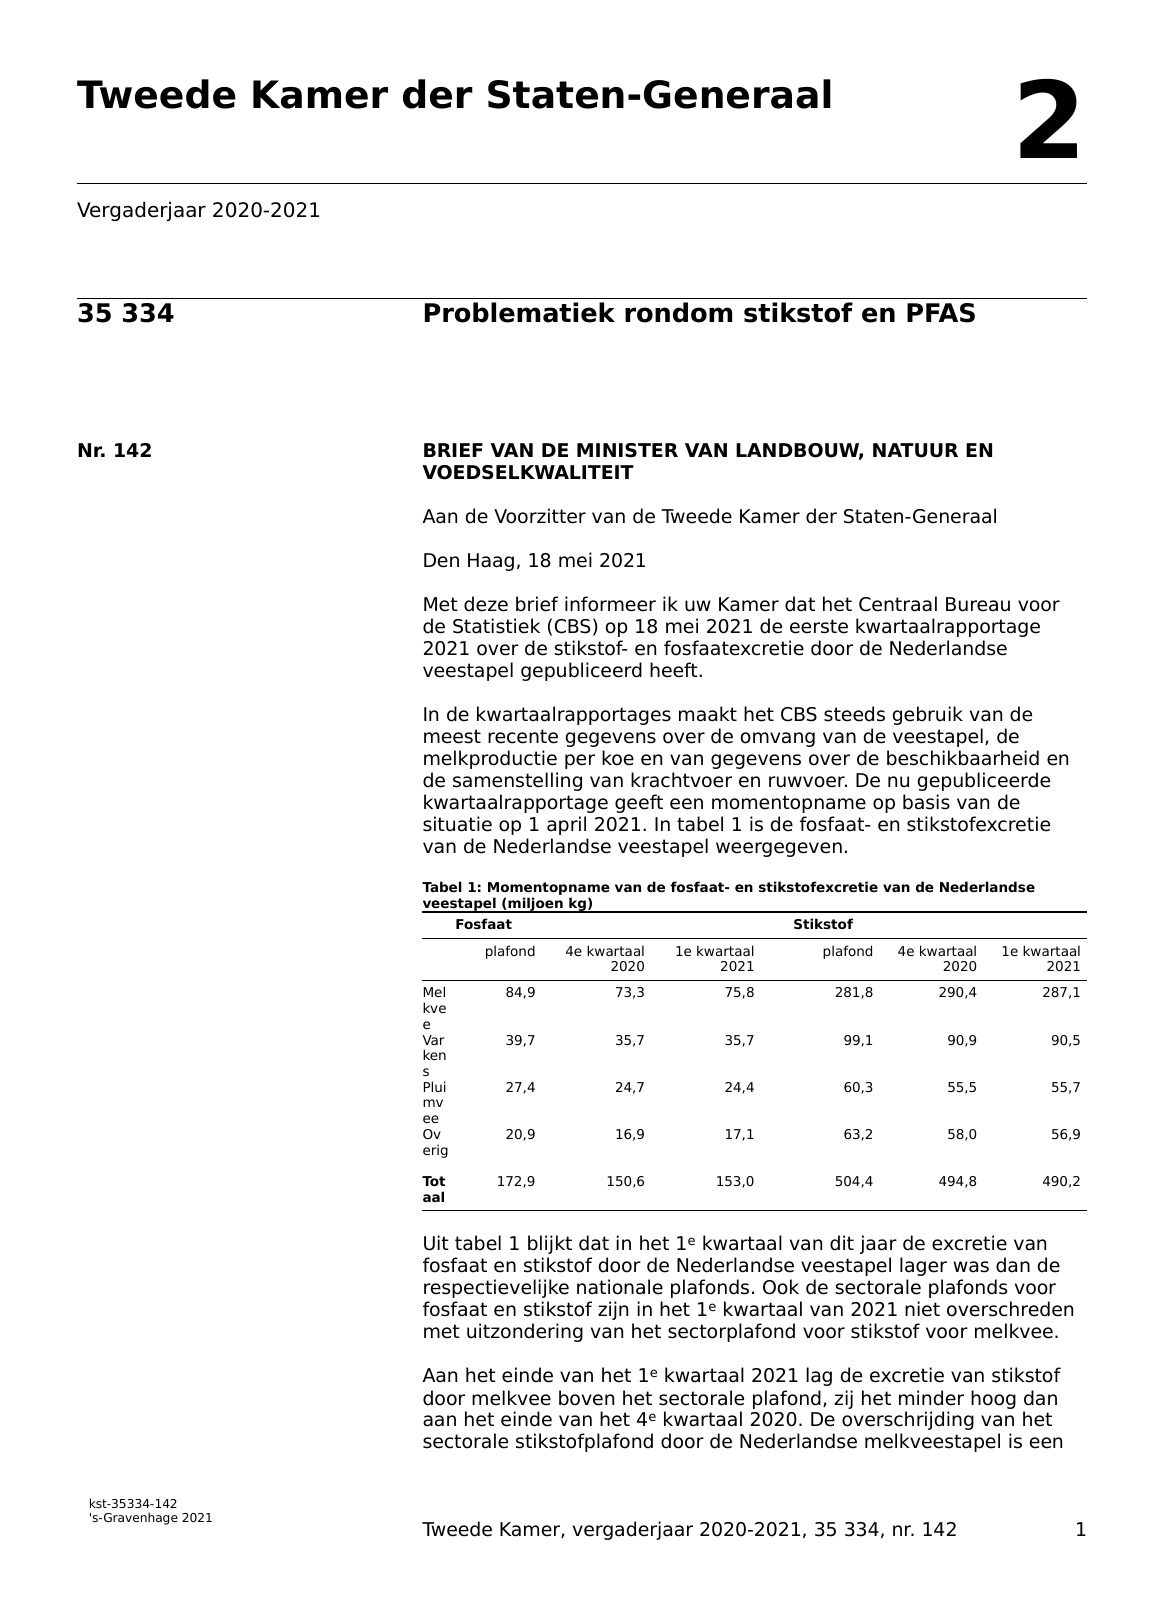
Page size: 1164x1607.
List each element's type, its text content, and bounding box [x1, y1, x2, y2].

table_cell 90,5 [983, 1033, 1087, 1079]
table_cell [760, 939, 787, 979]
table_cell 172,9 [449, 1174, 541, 1210]
table_cell [422, 1158, 449, 1174]
table_cell 56,9 [983, 1127, 1087, 1158]
text kst-35334-142 [88, 1497, 323, 1511]
table_cell 150,6 [541, 1174, 651, 1210]
text Aan de Voorzitter van de Tweede Kamer der Staten-Generaal [422, 506, 1087, 528]
table_cell 63,2 [787, 1127, 879, 1158]
table_cell [760, 913, 787, 938]
table_cell Melkvee [422, 981, 449, 1032]
table_cell 24,4 [651, 1080, 760, 1127]
table_cell Fosfaat [449, 913, 760, 938]
table_header Tabel 1: Momentopname van de fosfaat- en stikstofexcretie van de Nederlandse veestapel (miljoen kg) [422, 880, 1087, 911]
table_cell 16,9 [541, 1127, 651, 1158]
table_cell [760, 1174, 787, 1210]
table_cell [760, 1158, 787, 1174]
table_cell 39,7 [449, 1033, 541, 1079]
table_cell 84,9 [449, 981, 541, 1032]
table_cell [541, 1158, 651, 1174]
table_cell [760, 1080, 787, 1127]
table_cell 35,7 [651, 1033, 760, 1079]
table_cell [760, 1033, 787, 1079]
table_cell 494,8 [879, 1174, 983, 1210]
table_cell 153,0 [651, 1174, 760, 1210]
table_cell 287,1 [983, 981, 1087, 1032]
subtitle Nr. 142 BRIEF VAN DE MINISTER VAN LANDBOUW, NATUUR EN VOEDSELKWALITEIT [77, 440, 1087, 484]
table_cell 35,7 [541, 1033, 651, 1079]
table_cell Varkens [422, 1033, 449, 1079]
text Den Haag, 18 mei 2021 [422, 550, 1087, 572]
table_cell 4e kwartaal 2020 [879, 939, 983, 979]
table_cell 504,4 [787, 1174, 879, 1210]
table_cell [879, 1158, 983, 1174]
table_cell 17,1 [651, 1127, 760, 1158]
table_cell 60,3 [787, 1080, 879, 1127]
table_cell Stikstof [787, 913, 1087, 938]
table_cell [983, 1158, 1087, 1174]
table_cell 4e kwartaal 2020 [541, 939, 651, 979]
table_cell 1e kwartaal 2021 [651, 939, 760, 979]
table_cell 281,8 [787, 981, 879, 1032]
table_cell 73,3 [541, 981, 651, 1032]
subtitle 35 334 Problematiek rondom stikstof en PFAS [77, 299, 1087, 329]
table_cell [449, 1158, 541, 1174]
table_cell 55,5 [879, 1080, 983, 1127]
table_cell [422, 913, 449, 938]
table_cell 1e kwartaal 2021 [983, 939, 1087, 979]
text 's-Gravenhage 2021 [88, 1511, 323, 1525]
table_cell plafond [787, 939, 879, 979]
table_cell 20,9 [449, 1127, 541, 1158]
table_cell 24,7 [541, 1080, 651, 1127]
table_cell 27,4 [449, 1080, 541, 1127]
table_cell 99,1 [787, 1033, 879, 1079]
table_cell Overig [422, 1127, 449, 1158]
table_cell 58,0 [879, 1127, 983, 1158]
table_cell [760, 1127, 787, 1158]
table_cell [760, 981, 787, 1032]
table_header Tweede Kamer der Staten-Generaal [77, 59, 886, 183]
table_cell 90,9 [879, 1033, 983, 1079]
table_cell Totaal [422, 1174, 449, 1210]
table_cell 75,8 [651, 981, 760, 1032]
table_cell 290,4 [879, 981, 983, 1032]
text In de kwartaalrapportages maakt het CBS steeds gebruik van de meest recente gegevens over de omvang van de veestapel, de melkproductie per koe en van gegevens over de beschikbaarheid en de samenstelling van krachtvoer en ruwvoer. De nu gepubliceerde kwartaalrapportage geeft een momentopname op basis van de situatie op 1 april 2021. In tabel 1 is de fosfaat- en stikstofexcretie van de Nederlandse veestapel weergegeven. [422, 704, 1087, 858]
table_cell [651, 1158, 760, 1174]
table_cell plafond [449, 939, 541, 979]
table_cell Vergaderjaar 2020-2021 [77, 184, 1087, 298]
table_cell [787, 1158, 879, 1174]
table_cell 55,7 [983, 1080, 1087, 1127]
table_cell [422, 939, 449, 979]
table_cell Pluimvee [422, 1080, 449, 1127]
text Uit tabel 1 blijkt dat in het 1e kwartaal van dit jaar de excretie van fosfaat en stikstof door de Nederlandse veestapel lager was dan de respectievelijke nationale plafonds. Ook de sectorale plafonds voor fosfaat en stikstof zijn in het 1e kwartaal van 2021 niet overschreden met uitzondering van het sectorplafond voor stikstof voor melkvee. [422, 1233, 1087, 1343]
table_cell 490,2 [983, 1174, 1087, 1210]
text Met deze brief informeer ik uw Kamer dat het Centraal Bureau voor de Statistiek (CBS) op 18 mei 2021 de eerste kwartaalrapportage 2021 over de stikstof- en fosfaatexcretie door de Nederlandse veestapel gepubliceerd heeft. [422, 594, 1087, 682]
table_header 2 [886, 59, 1087, 183]
text Aan het einde van het 1e kwartaal 2021 lag de excretie van stikstof door melkvee boven het sectorale plafond, zij het minder hoog dan aan het einde van het 4e kwartaal 2020. De overschrijding van het sectorale stikstofplafond door de Nederlandse melkveestapel is een [422, 1365, 1087, 1453]
